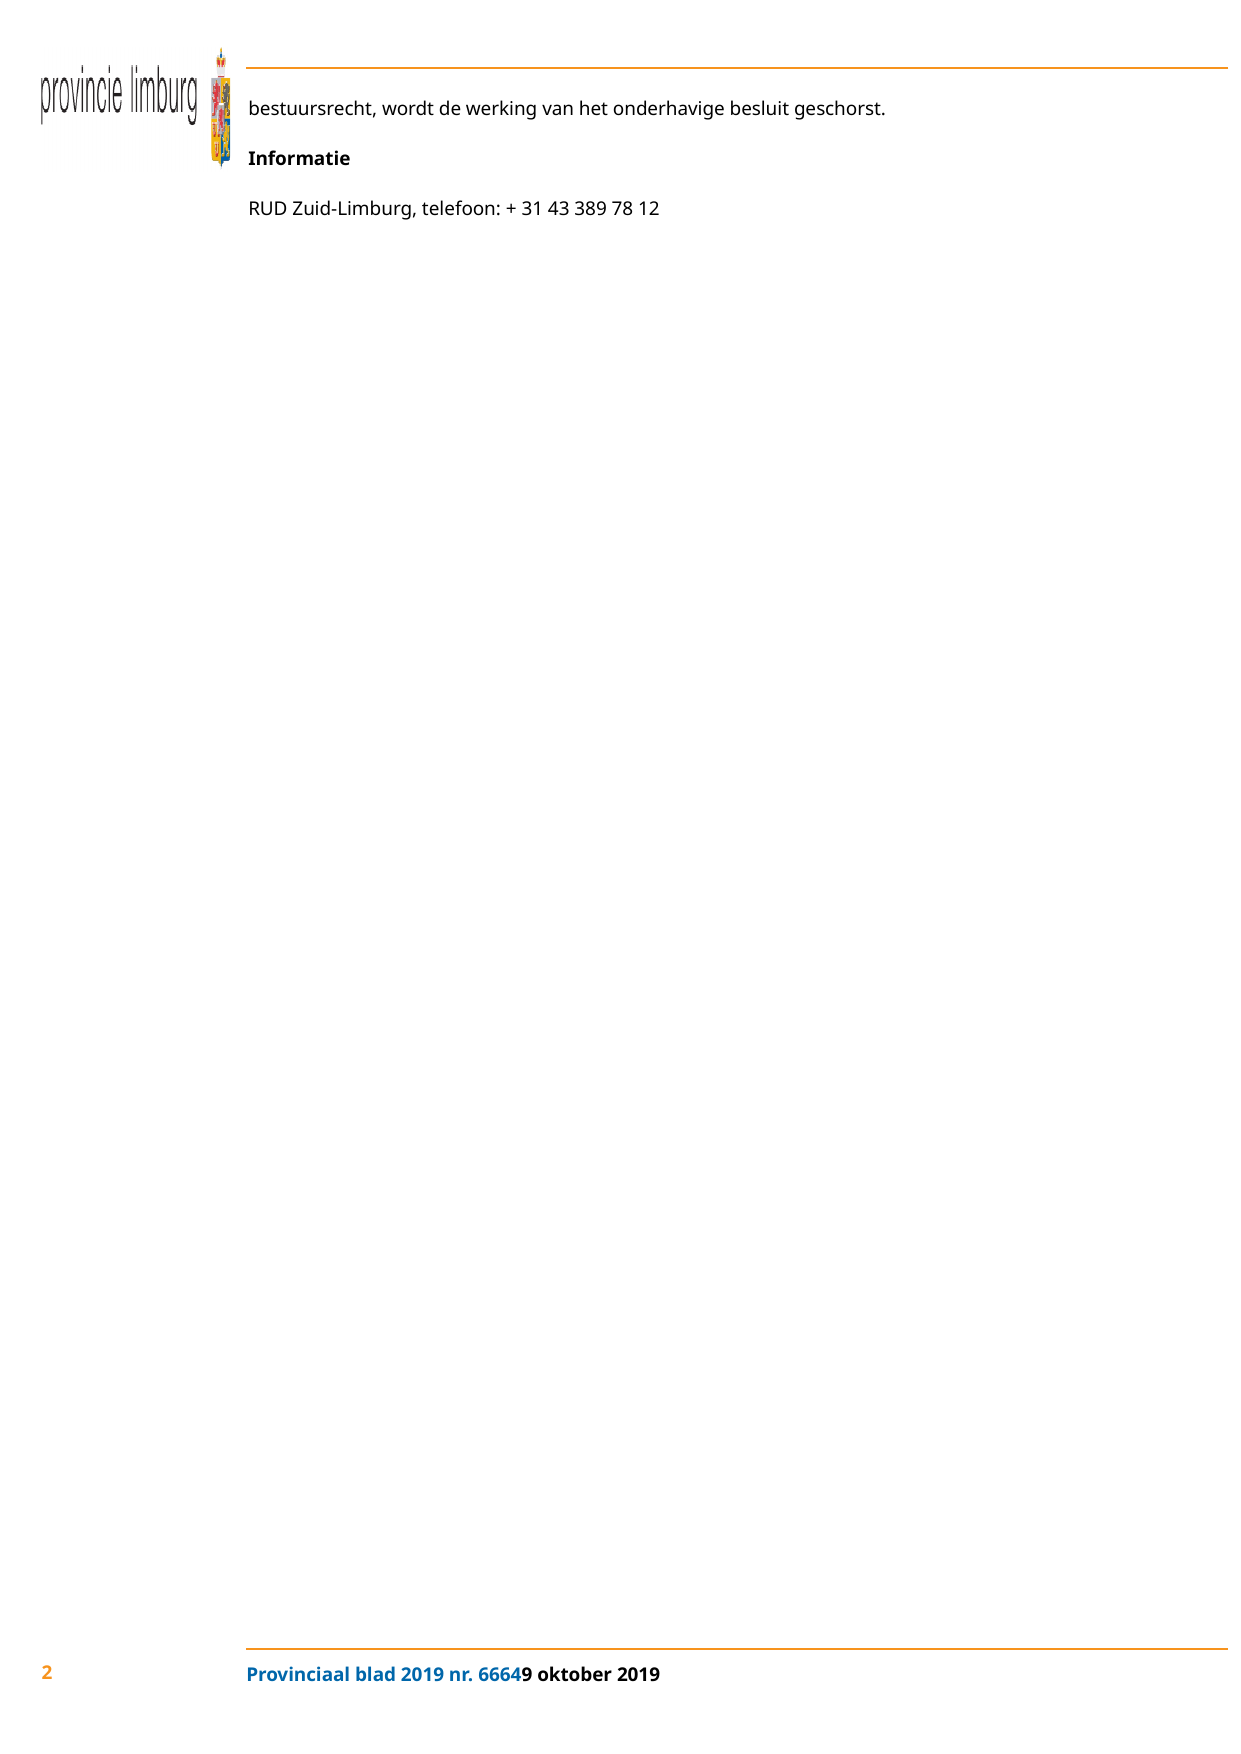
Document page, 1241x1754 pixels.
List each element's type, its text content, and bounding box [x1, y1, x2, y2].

text Informatie [248, 145, 1152, 171]
picture [41, 47, 231, 172]
text bestuursrecht, wordt de werking van het onderhavige besluit geschorst. [248, 95, 1152, 121]
text RUD Zuid-Limburg, telefoon: + 31 43 389 78 12 [248, 196, 1152, 221]
